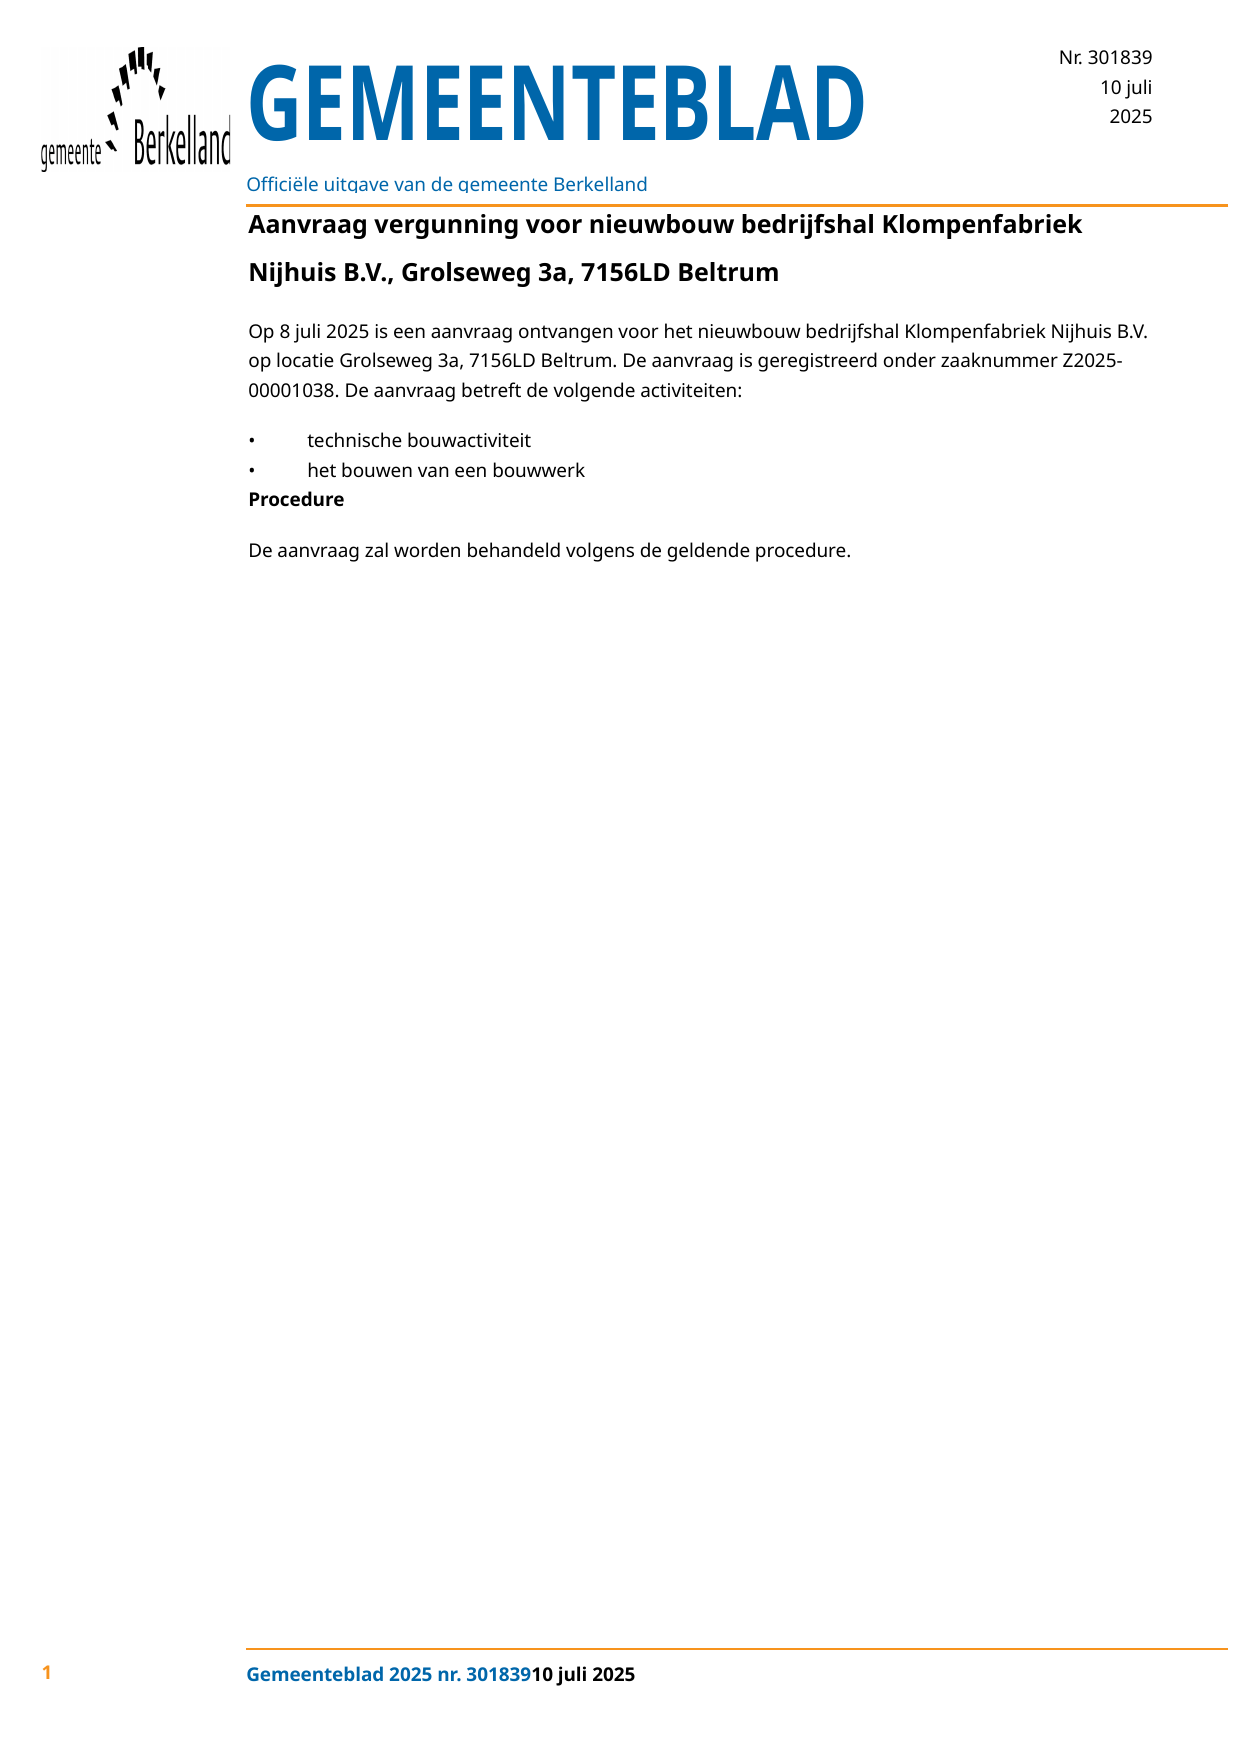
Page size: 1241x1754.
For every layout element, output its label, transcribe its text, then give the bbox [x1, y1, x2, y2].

text De aanvraag zal worden behandeld volgens de geldende procedure. [248, 537, 1152, 563]
picture [41, 47, 231, 172]
text Op 8 juli 2025 is een aanvraag ontvangen voor het nieuwbouw bedrijfshal Klompenfabriek Nijhuis B.V. op locatie Grolseweg 3a, 7156LD Beltrum. De aanvraag is geregistreerd onder zaaknummer Z2025-00001038. De aanvraag betreft de volgende activiteiten: [248, 318, 1152, 403]
text Procedure [248, 487, 1152, 512]
list technische bouwactiviteit [248, 427, 1152, 453]
list het bouwen van een bouwwerk [248, 457, 1152, 483]
text Aanvraag vergunning voor nieuwbouw bedrijfshal Klompenfabriek Nijhuis B.V., Grolseweg 3a, 7156LD Beltrum [248, 207, 1152, 288]
